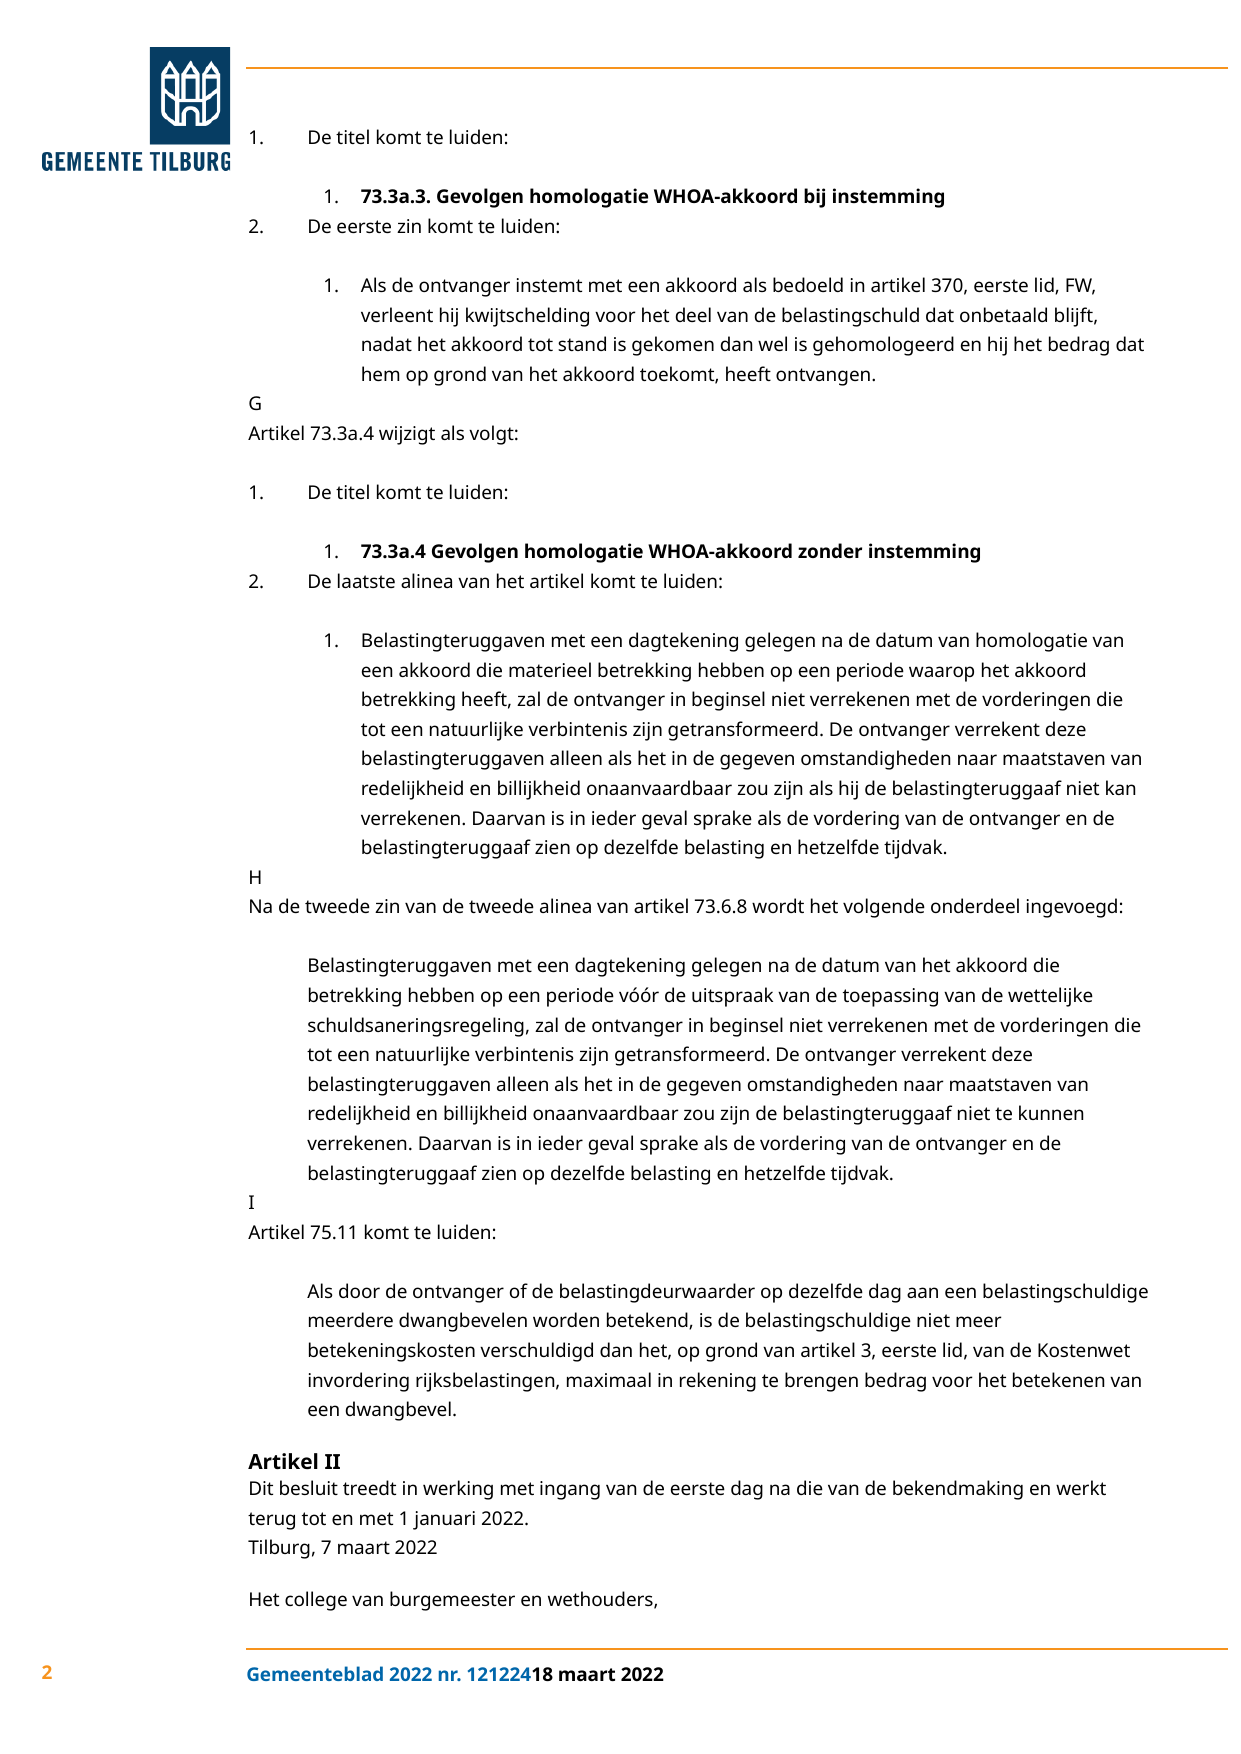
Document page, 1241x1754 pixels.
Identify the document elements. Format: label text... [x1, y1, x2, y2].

list De titel komt te luiden: [248, 124, 1152, 150]
text Het college van burgemeester en wethouders, [248, 1586, 1152, 1612]
text Artikel II [248, 1447, 1152, 1475]
text Tilburg, 7 maart 2022 [248, 1534, 1152, 1560]
text Artikel 75.11 komt te luiden: [248, 1219, 1152, 1245]
list Als de ontvanger instemt met een akkoord als bedoeld in artikel 370, eerste lid, FW, verleent hij kwijtschelding voor het deel van de belastingschuld dat onbetaald blijft, nadat het akkoord tot stand is gekomen dan wel is gehomologeerd en hij het bedrag dat hem op grond van het akkoord toekomt, heeft ontvangen. [323, 272, 1152, 387]
text I [248, 1189, 1152, 1215]
list Als door de ontvanger of de belastingdeurwaarder op dezelfde dag aan een belastingschuldige meerdere dwangbevelen worden betekend, is de belastingschuldige niet meer betekeningskosten verschuldigd dan het, op grond van artikel 3, eerste lid, van de Kostenwet invordering rijksbelastingen, maximaal in rekening te brengen bedrag voor het betekenen van een dwangbevel. [248, 1278, 1152, 1422]
list 73.3a.4 Gevolgen homologatie WHOA-akkoord zonder instemming [323, 538, 1152, 564]
picture [41, 47, 231, 172]
list De titel komt te luiden: [248, 479, 1152, 505]
list 73.3a.3. Gevolgen homologatie WHOA-akkoord bij instemming [323, 183, 1152, 209]
list De eerste zin komt te luiden: [248, 213, 1152, 239]
text Dit besluit treedt in werking met ingang van de eerste dag na die van de bekendmaking en werkt terug tot en met 1 januari 2022. [248, 1475, 1152, 1531]
text H [248, 864, 1152, 890]
text Na de tweede zin van de tweede alinea van artikel 73.6.8 wordt het volgende onderdeel ingevoegd: [248, 893, 1152, 919]
text G [248, 391, 1152, 416]
list Belastingteruggaven met een dagtekening gelegen na de datum van homologatie van een akkoord die materieel betrekking hebben op een periode waarop het akkoord betrekking heeft, zal de ontvanger in beginsel niet verrekenen met de vorderingen die tot een natuurlijke verbintenis zijn getransformeerd. De ontvanger verrekent deze belastingteruggaven alleen als het in de gegeven omstandigheden naar maatstaven van redelijkheid en billijkheid onaanvaardbaar zou zijn als hij de belastingteruggaaf niet kan verrekenen. Daarvan is in ieder geval sprake als de vordering van de ontvanger en de belastingteruggaaf zien op dezelfde belasting en hetzelfde tijdvak. [323, 627, 1152, 860]
list Belastingteruggaven met een dagtekening gelegen na de datum van het akkoord die betrekking hebben op een periode vóór de uitspraak van de toepassing van de wettelijke schuldsaneringsregeling, zal de ontvanger in beginsel niet verrekenen met de vorderingen die tot een natuurlijke verbintenis zijn getransformeerd. De ontvanger verrekent deze belastingteruggaven alleen als het in de gegeven omstandigheden naar maatstaven van redelijkheid en billijkheid onaanvaardbaar zou zijn de belastingteruggaaf niet te kunnen verrekenen. Daarvan is in ieder geval sprake als de vordering van de ontvanger en de belastingteruggaaf zien op dezelfde belasting en hetzelfde tijdvak. [248, 953, 1152, 1186]
list De laatste alinea van het artikel komt te luiden: [248, 568, 1152, 594]
text Artikel 73.3a.4 wijzigt als volgt: [248, 420, 1152, 446]
